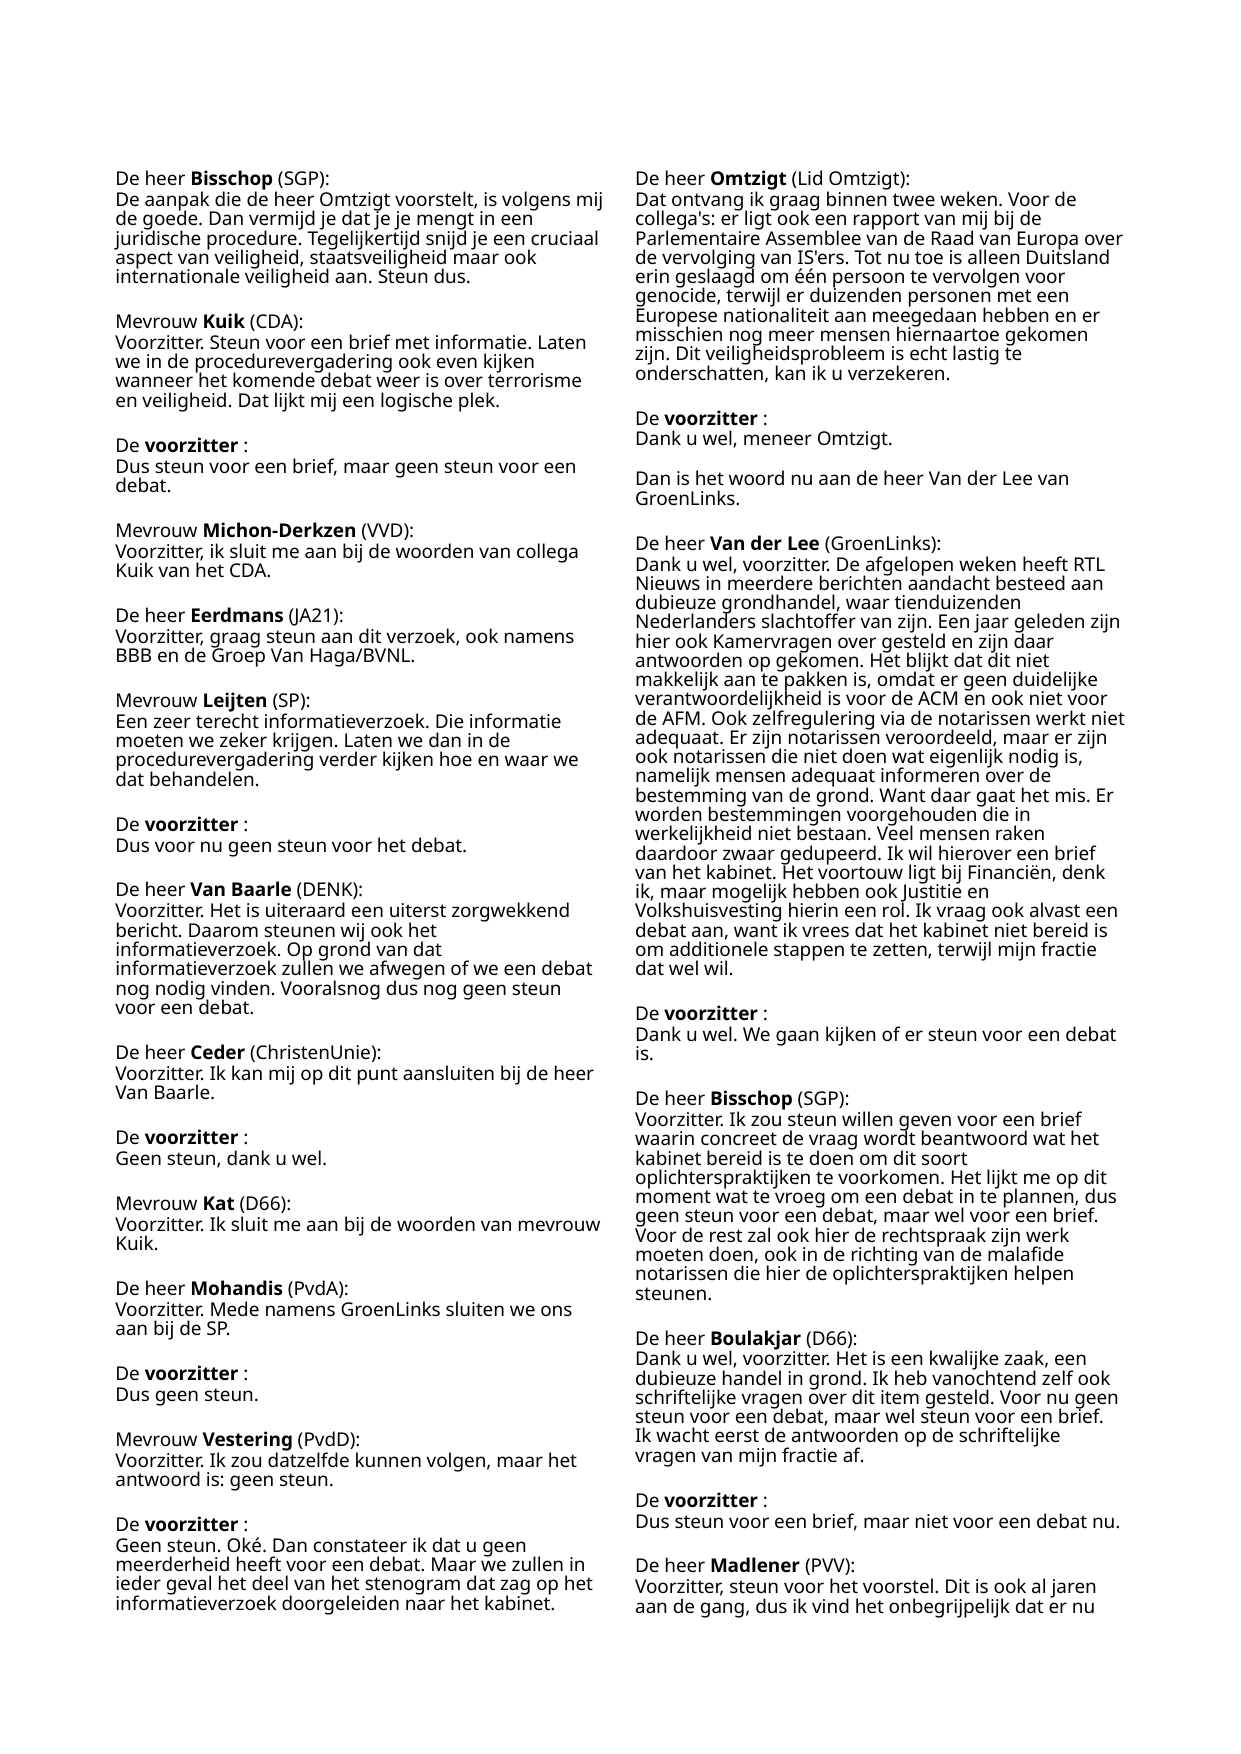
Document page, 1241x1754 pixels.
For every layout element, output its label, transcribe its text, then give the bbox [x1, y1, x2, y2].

text Mevrouw Leijten (SP): [115, 687, 605, 713]
text Geen steun, dank u wel. [115, 1150, 605, 1169]
text Mevrouw Michon-Derkzen (VVD): [115, 517, 605, 543]
text De heer Ceder (ChristenUnie): [115, 1039, 605, 1064]
text Dan is het woord nu aan de heer Van der Lee van GroenLinks. [635, 470, 1125, 509]
text De voorzitter : [115, 1360, 605, 1386]
text De heer Madlener (PVV): [635, 1553, 1125, 1578]
text Voorzitter, steun voor het voorstel. Dit is ook al jaren aan de gang, dus ik vind het onbegrijpelijk dat er nu [635, 1578, 1125, 1617]
text De voorzitter : [635, 1487, 1125, 1513]
text Voorzitter. Ik zou datzelfde kunnen volgen, maar het antwoord is: geen steun. [115, 1452, 605, 1490]
text De voorzitter : [115, 432, 605, 458]
text Voorzitter. Ik kan mij op dit punt aansluiten bij de heer Van Baarle. [115, 1064, 605, 1103]
text Voorzitter. Mede namens GroenLinks sluiten we ons aan bij de SP. [115, 1301, 605, 1339]
text Dank u wel, voorzitter. Het is een kwalijke zaak, een dubieuze handel in grond. Ik heb vanochtend zelf ook schriftelijke vragen over dit item gesteld. Voor nu geen steun voor een debat, maar wel steun voor een brief. Ik wacht eerst de antwoorden op de schriftelijke vragen van mijn fractie af. [635, 1350, 1125, 1466]
text Mevrouw Kat (D66): [115, 1190, 605, 1216]
text Dank u wel, voorzitter. De afgelopen weken heeft RTL Nieuws in meerdere berichten aandacht besteed aan dubieuze grondhandel, waar tienduizenden Nederlanders slachtoffer van zijn. Een jaar geleden zijn hier ook Kamervragen over gesteld en zijn daar antwoorden op gekomen. Het blijkt dat dit niet makkelijk aan te pakken is, omdat er geen duidelijke verantwoordelijkheid is voor de ACM en ook niet voor de AFM. Ook zelfregulering via de notarissen werkt niet adequaat. Er zijn notarissen veroordeeld, maar er zijn ook notarissen die niet doen wat eigenlijk nodig is, namelijk mensen adequaat informeren over de bestemming van de grond. Want daar gaat het mis. Er worden bestemmingen voorgehouden die in werkelijkheid niet bestaan. Veel mensen raken daardoor zwaar gedupeerd. Ik wil hierover een brief van het kabinet. Het voortouw ligt bij Financiën, denk ik, maar mogelijk hebben ook Justitie en Volkshuisvesting hierin een rol. Ik vraag ook alvast een debat aan, want ik vrees dat het kabinet niet bereid is om additionele stappen te zetten, terwijl mijn fractie dat wel wil. [635, 556, 1125, 979]
text De heer Mohandis (PvdA): [115, 1275, 605, 1301]
text De heer Bisschop (SGP): [635, 1085, 1125, 1111]
text Dank u wel. We gaan kijken of er steun voor een debat is. [635, 1026, 1125, 1064]
text De aanpak die de heer Omtzigt voorstelt, is volgens mij de goede. Dan vermijd je dat je je mengt in een juridische procedure. Tegelijkertijd snijd je een cruciaal aspect van veiligheid, staatsveiligheid maar ook internationale veiligheid aan. Steun dus. [115, 191, 605, 287]
text Een zeer terecht informatieverzoek. Die informatie moeten we zeker krijgen. Laten we dan in de procedurevergadering verder kijken hoe en waar we dat behandelen. [115, 713, 605, 790]
text Dus steun voor een brief, maar geen steun voor een debat. [115, 458, 605, 496]
text Voorzitter. Het is uiteraard een uiterst zorgwekkend bericht. Daarom steunen wij ook het informatieverzoek. Op grond van dat informatieverzoek zullen we afwegen of we een debat nog nodig vinden. Vooralsnog dus nog geen steun voor een debat. [115, 902, 605, 1018]
text Dus voor nu geen steun voor het debat. [115, 837, 605, 856]
text Dat ontvang ik graag binnen twee weken. Voor de collega's: er ligt ook een rapport van mij bij de Parlementaire Assemblee van de Raad van Europa over de vervolging van IS'ers. Tot nu toe is alleen Duitsland erin geslaagd om één persoon te vervolgen voor genocide, terwijl er duizenden personen met een Europese nationaliteit aan meegedaan hebben en er misschien nog meer mensen hiernaartoe gekomen zijn. Dit veiligheidsprobleem is echt lastig te onderschatten, kan ik u verzekeren. [635, 191, 1125, 384]
text De voorzitter : [635, 1000, 1125, 1026]
text De heer Omtzigt (Lid Omtzigt): [635, 165, 1125, 191]
text Voorzitter. Ik sluit me aan bij de woorden van mevrouw Kuik. [115, 1216, 605, 1254]
text De voorzitter : [115, 811, 605, 837]
text De voorzitter : [115, 1124, 605, 1150]
text De heer Van der Lee (GroenLinks): [635, 530, 1125, 556]
text De voorzitter : [635, 405, 1125, 430]
text Dus steun voor een brief, maar niet voor een debat nu. [635, 1513, 1125, 1532]
text Voorzitter. Ik zou steun willen geven voor een brief waarin concreet de vraag wordt beantwoord wat het kabinet bereid is te doen om dit soort oplichterspraktijken te voorkomen. Het lijkt me op dit moment wat te vroeg om een debat in te plannen, dus geen steun voor een debat, maar wel voor een brief. Voor de rest zal ook hier de rechtspraak zijn werk moeten doen, ook in de richting van de malafide notarissen die hier de oplichterspraktijken helpen steunen. [635, 1111, 1125, 1304]
text Voorzitter, ik sluit me aan bij de woorden van collega Kuik van het CDA. [115, 543, 605, 581]
text Mevrouw Kuik (CDA): [115, 308, 605, 334]
text Voorzitter. Steun voor een brief met informatie. Laten we in de procedurevergadering ook even kijken wanneer het komende debat weer is over terrorisme en veiligheid. Dat lijkt mij een logische plek. [115, 334, 605, 411]
text Dus geen steun. [115, 1386, 605, 1405]
text De heer Eerdmans (JA21): [115, 602, 605, 628]
text Dank u wel, meneer Omtzigt. [635, 430, 1125, 450]
text Geen steun. Oké. Dan constateer ik dat u geen meerderheid heeft voor een debat. Maar we zullen in ieder geval het deel van het stenogram dat zag op het informatieverzoek doorgeleiden naar het kabinet. [115, 1537, 605, 1614]
text De heer Bisschop (SGP): [115, 165, 605, 191]
text Voorzitter, graag steun aan dit verzoek, ook namens BBB en de Groep Van Haga/BVNL. [115, 628, 605, 666]
text De heer Van Baarle (DENK): [115, 877, 605, 902]
text De heer Boulakjar (D66): [635, 1325, 1125, 1350]
text De voorzitter : [115, 1511, 605, 1537]
text Mevrouw Vestering (PvdD): [115, 1426, 605, 1452]
